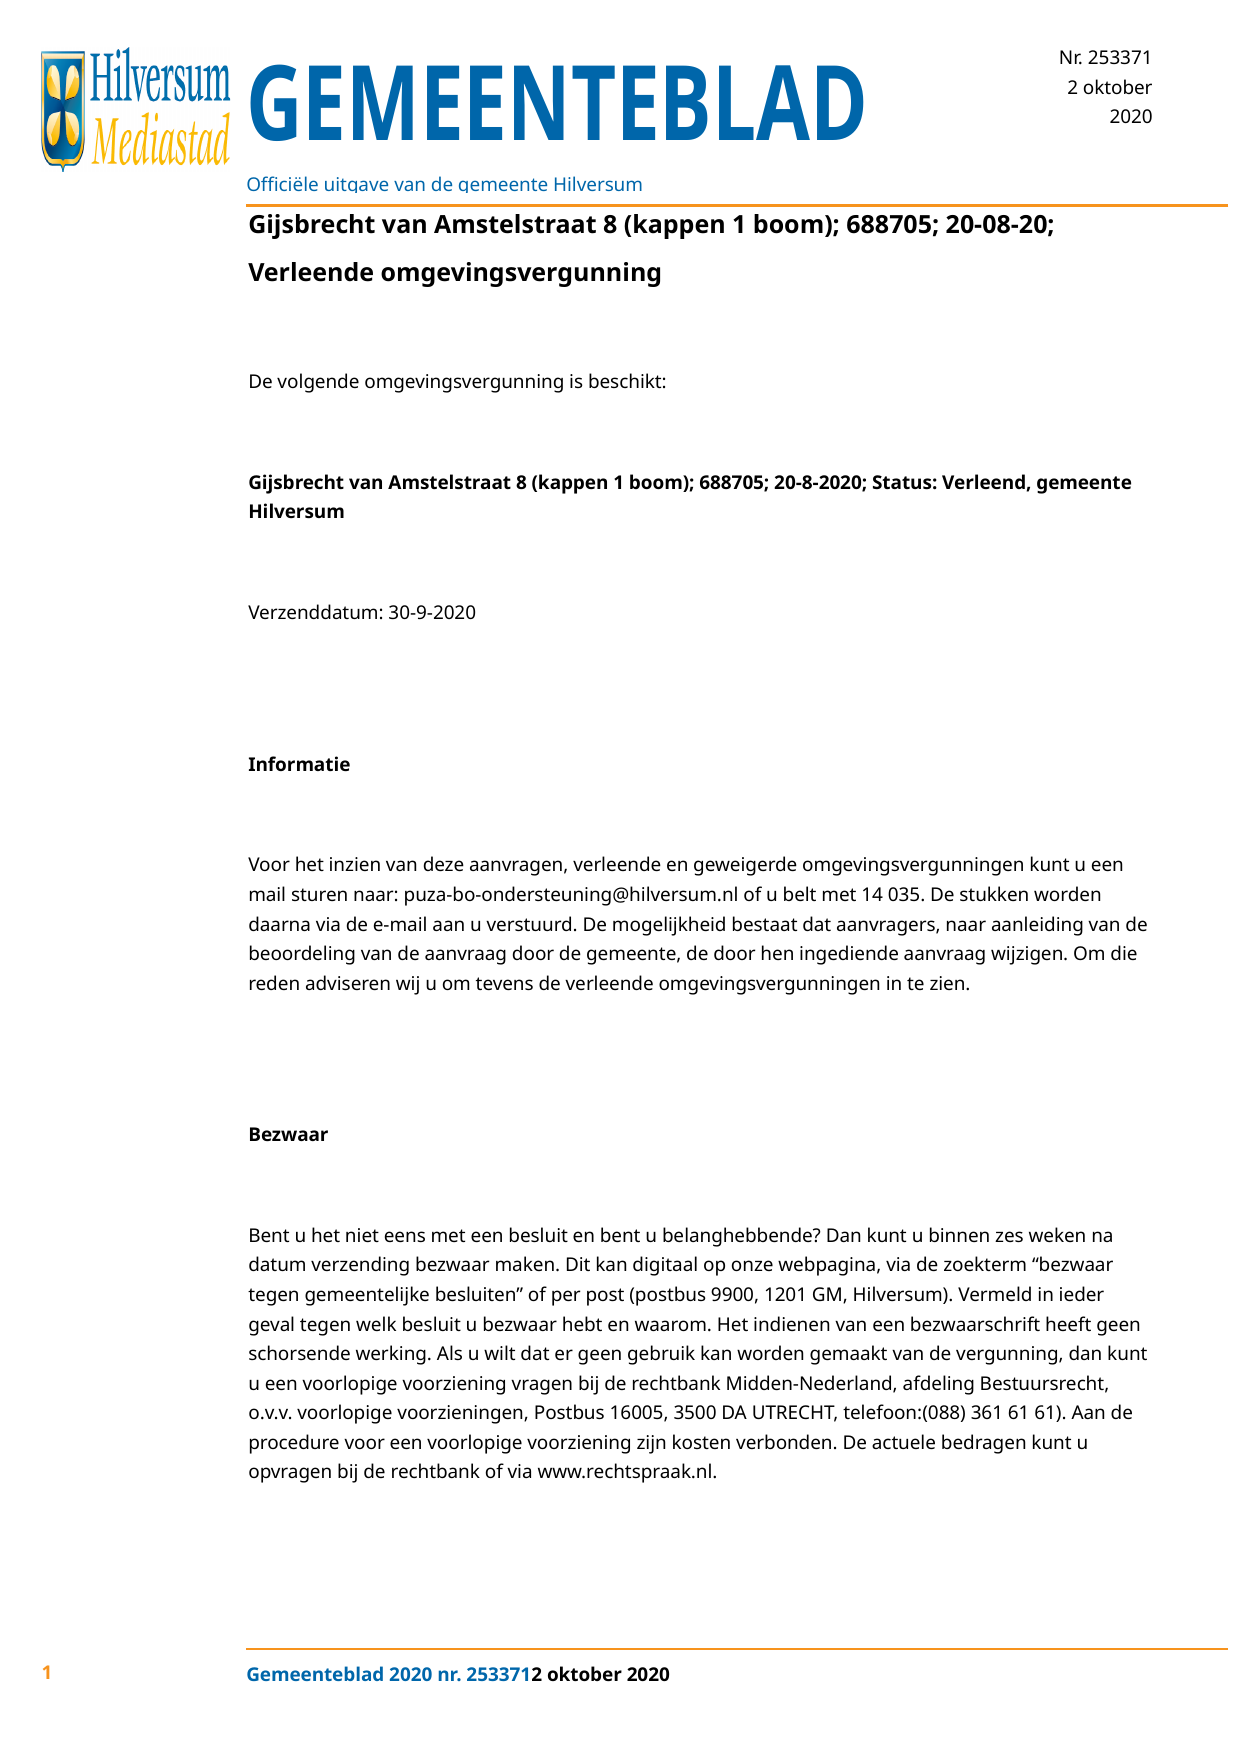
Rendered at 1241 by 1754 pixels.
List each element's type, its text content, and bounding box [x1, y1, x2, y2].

text Bezwaar [248, 1121, 1152, 1147]
text Verzenddatum: 30-9-2020 [248, 599, 1152, 625]
text Informatie [248, 751, 1152, 777]
text Gijsbrecht van Amstelstraat 8 (kappen 1 boom); 688705; 20-08-20; Verleende omgevingsvergunning [248, 207, 1152, 288]
text Gijsbrecht van Amstelstraat 8 (kappen 1 boom); 688705; 20-8-2020; Status: Verleend, gemeente Hilversum [248, 469, 1152, 524]
picture [41, 47, 231, 172]
text De volgende omgevingsvergunning is beschikt: [248, 368, 1152, 394]
text Bent u het niet eens met een besluit en bent u belanghebbende? Dan kunt u binnen zes weken na datum verzending bezwaar maken. Dit kan digitaal op onze webpagina, via de zoekterm “bezwaar tegen gemeentelijke besluiten” of per post (postbus 9900, 1201 GM, Hilversum). Vermeld in ieder geval tegen welk besluit u bezwaar hebt en waarom. Het indienen van een bezwaarschrift heeft geen schorsende werking. Als u wilt dat er geen gebruik kan worden gemaakt van de vergunning, dan kunt u een voorlopige voorziening vragen bij de rechtbank Midden-Nederland, afdeling Bestuursrecht, o.v.v. voorlopige voorzieningen, Postbus 16005, 3500 DA UTRECHT, telefoon:(088) 361 61 61). Aan de procedure voor een voorlopige voorziening zijn kosten verbonden. De actuele bedragen kunt u opvragen bij de rechtbank of via www.rechtspraak.nl. [248, 1222, 1152, 1484]
text Voor het inzien van deze aanvragen, verleende en geweigerde omgevingsvergunningen kunt u een mail sturen naar: puza-bo-ondersteuning@hilversum.nl of u belt met 14 035. De stukken worden daarna via de e-mail aan u verstuurd. De mogelijkheid bestaat dat aanvragers, naar aanleiding van de beoordeling van de aanvraag door de gemeente, de door hen ingediende aanvraag wijzigen. Om die reden adviseren wij u om tevens de verleende omgevingsvergunningen in te zien. [248, 852, 1152, 996]
